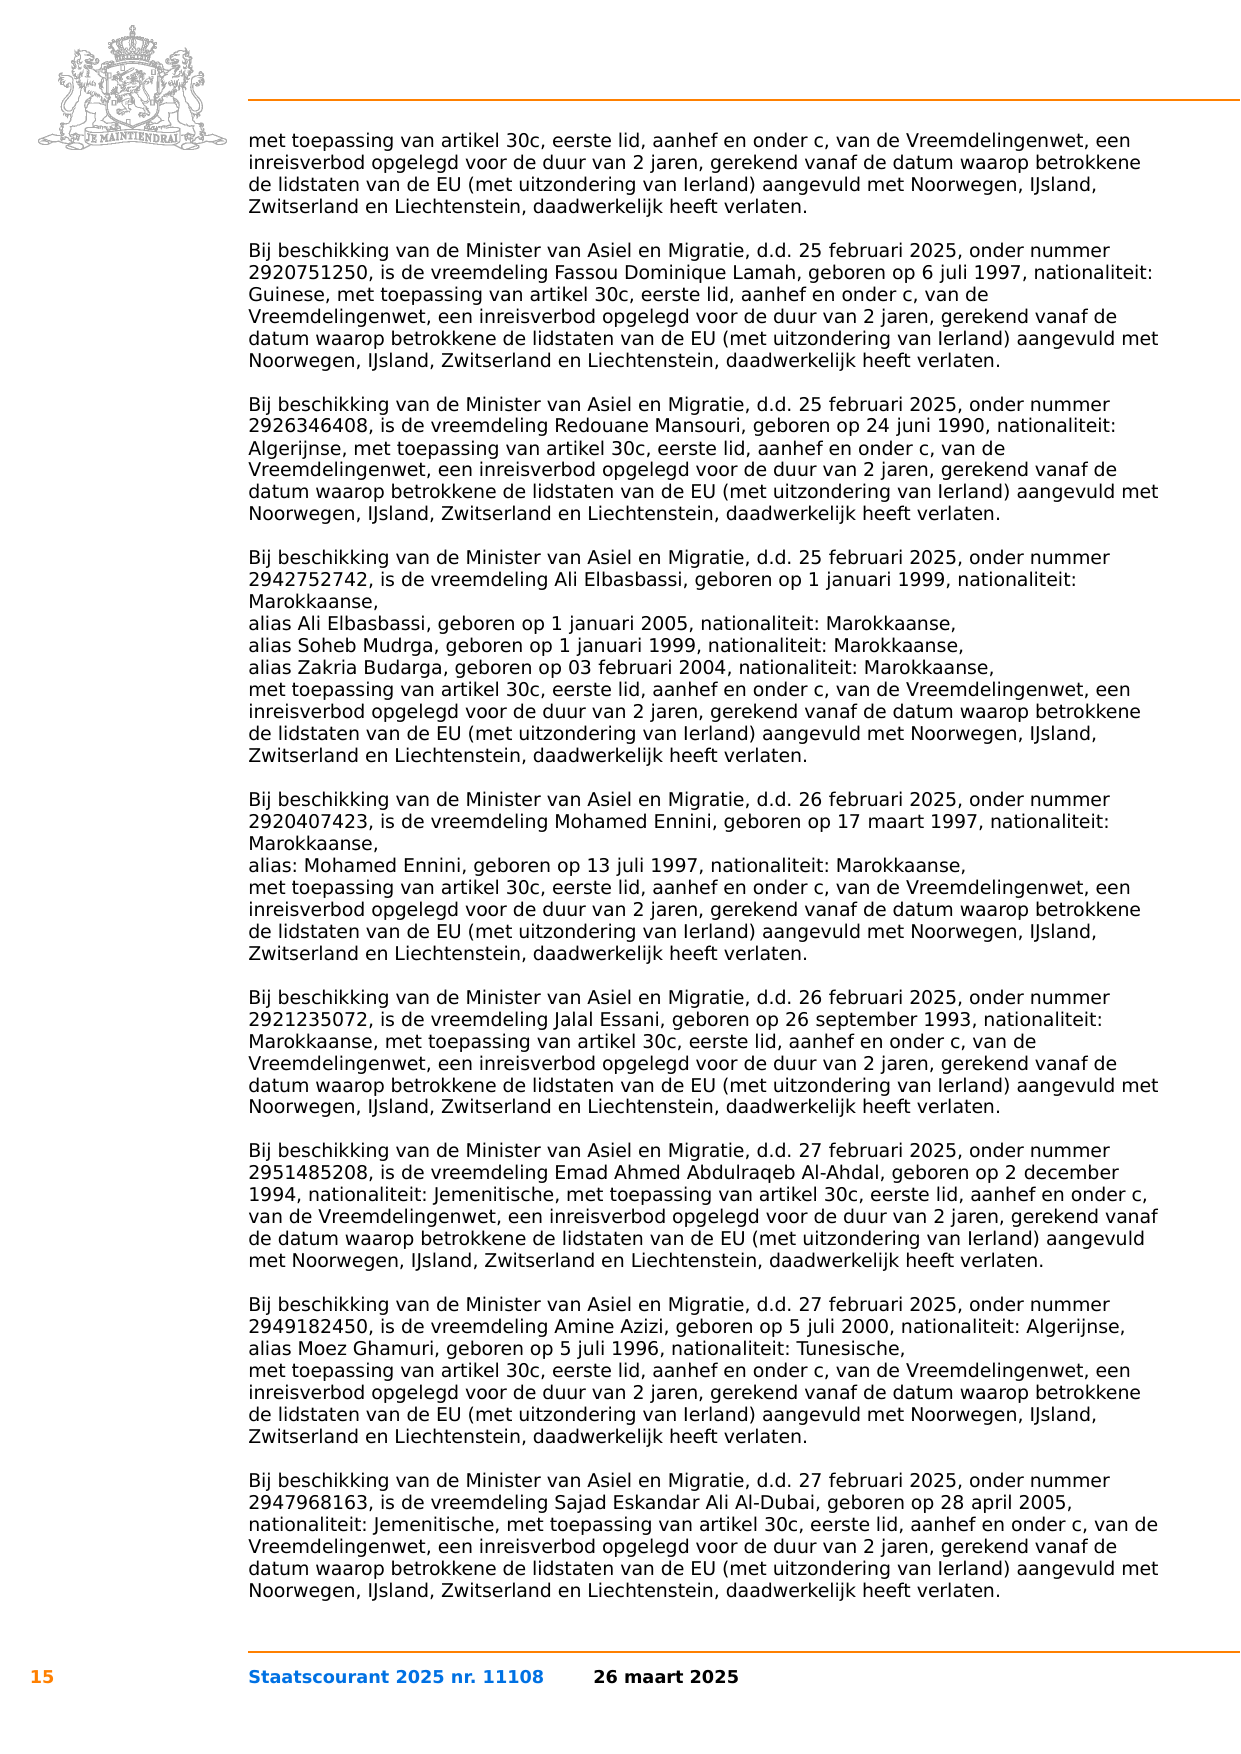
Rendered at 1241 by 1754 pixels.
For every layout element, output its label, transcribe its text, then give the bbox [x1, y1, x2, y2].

text alias Zakria Budarga, geboren op 03 februari 2004, nationaliteit: Marokkaanse, [248, 657, 1163, 679]
text Bij beschikking van de Minister van Asiel en Migratie, d.d. 26 februari 2025, onder nummer 2920407423, is de vreemdeling Mohamed Ennini, geboren op 17 maart 1997, nationaliteit: Marokkaanse, [248, 789, 1163, 855]
text alias Ali Elbasbassi, geboren op 1 januari 2005, nationaliteit: Marokkaanse, [248, 613, 1163, 635]
text Bij beschikking van de Minister van Asiel en Migratie, d.d. 25 februari 2025, onder nummer 2942752742, is de vreemdeling Ali Elbasbassi, geboren op 1 januari 1999, nationaliteit: Marokkaanse, [248, 547, 1163, 613]
text Bij beschikking van de Minister van Asiel en Migratie, d.d. 27 februari 2025, onder nummer 2949182450, is de vreemdeling Amine Azizi, geboren op 5 juli 2000, nationaliteit: Algerijnse, [248, 1294, 1163, 1338]
picture [38, 25, 227, 150]
text met toepassing van artikel 30c, eerste lid, aanhef en onder c, van de Vreemdelingenwet, een inreisverbod opgelegd voor de duur van 2 jaren, gerekend vanaf de datum waarop betrokkene de lidstaten van de EU (met uitzondering van Ierland) aangevuld met Noorwegen, IJsland, Zwitserland en Liechtenstein, daadwerkelijk heeft verlaten. [248, 1360, 1163, 1448]
text Bij beschikking van de Minister van Asiel en Migratie, d.d. 25 februari 2025, onder nummer 2920751250, is de vreemdeling Fassou Dominique Lamah, geboren op 6 juli 1997, nationaliteit: Guinese, met toepassing van artikel 30c, eerste lid, aanhef en onder c, van de Vreemdelingenwet, een inreisverbod opgelegd voor de duur van 2 jaren, gerekend vanaf de datum waarop betrokkene de lidstaten van de EU (met uitzondering van Ierland) aangevuld met Noorwegen, IJsland, Zwitserland en Liechtenstein, daadwerkelijk heeft verlaten. [248, 240, 1163, 372]
text Bij beschikking van de Minister van Asiel en Migratie, d.d. 26 februari 2025, onder nummer 2921235072, is de vreemdeling Jalal Essani, geboren op 26 september 1993, nationaliteit: Marokkaanse, met toepassing van artikel 30c, eerste lid, aanhef en onder c, van de Vreemdelingenwet, een inreisverbod opgelegd voor de duur van 2 jaren, gerekend vanaf de datum waarop betrokkene de lidstaten van de EU (met uitzondering van Ierland) aangevuld met Noorwegen, IJsland, Zwitserland en Liechtenstein, daadwerkelijk heeft verlaten. [248, 987, 1163, 1118]
text met toepassing van artikel 30c, eerste lid, aanhef en onder c, van de Vreemdelingenwet, een inreisverbod opgelegd voor de duur van 2 jaren, gerekend vanaf de datum waarop betrokkene de lidstaten van de EU (met uitzondering van Ierland) aangevuld met Noorwegen, IJsland, Zwitserland en Liechtenstein, daadwerkelijk heeft verlaten. [248, 877, 1163, 965]
text Bij beschikking van de Minister van Asiel en Migratie, d.d. 27 februari 2025, onder nummer 2947968163, is de vreemdeling Sajad Eskandar Ali Al-Dubai, geboren op 28 april 2005, nationaliteit: Jemenitische, met toepassing van artikel 30c, eerste lid, aanhef en onder c, van de Vreemdelingenwet, een inreisverbod opgelegd voor de duur van 2 jaren, gerekend vanaf de datum waarop betrokkene de lidstaten van de EU (met uitzondering van Ierland) aangevuld met Noorwegen, IJsland, Zwitserland en Liechtenstein, daadwerkelijk heeft verlaten. [248, 1470, 1163, 1602]
text Bij beschikking van de Minister van Asiel en Migratie, d.d. 27 februari 2025, onder nummer 2951485208, is de vreemdeling Emad Ahmed Abdulraqeb Al-Ahdal, geboren op 2 december 1994, nationaliteit: Jemenitische, met toepassing van artikel 30c, eerste lid, aanhef en onder c, van de Vreemdelingenwet, een inreisverbod opgelegd voor de duur van 2 jaren, gerekend vanaf de datum waarop betrokkene de lidstaten van de EU (met uitzondering van Ierland) aangevuld met Noorwegen, IJsland, Zwitserland en Liechtenstein, daadwerkelijk heeft verlaten. [248, 1140, 1163, 1272]
text met toepassing van artikel 30c, eerste lid, aanhef en onder c, van de Vreemdelingenwet, een inreisverbod opgelegd voor de duur van 2 jaren, gerekend vanaf de datum waarop betrokkene de lidstaten van de EU (met uitzondering van Ierland) aangevuld met Noorwegen, IJsland, Zwitserland en Liechtenstein, daadwerkelijk heeft verlaten. [248, 130, 1163, 218]
text alias: Mohamed Ennini, geboren op 13 juli 1997, nationaliteit: Marokkaanse, [248, 855, 1163, 877]
text alias Moez Ghamuri, geboren op 5 juli 1996, nationaliteit: Tunesische, [248, 1338, 1163, 1360]
text Bij beschikking van de Minister van Asiel en Migratie, d.d. 25 februari 2025, onder nummer 2926346408, is de vreemdeling Redouane Mansouri, geboren op 24 juni 1990, nationaliteit: Algerijnse, met toepassing van artikel 30c, eerste lid, aanhef en onder c, van de Vreemdelingenwet, een inreisverbod opgelegd voor de duur van 2 jaren, gerekend vanaf de datum waarop betrokkene de lidstaten van de EU (met uitzondering van Ierland) aangevuld met Noorwegen, IJsland, Zwitserland en Liechtenstein, daadwerkelijk heeft verlaten. [248, 393, 1163, 525]
text met toepassing van artikel 30c, eerste lid, aanhef en onder c, van de Vreemdelingenwet, een inreisverbod opgelegd voor de duur van 2 jaren, gerekend vanaf de datum waarop betrokkene de lidstaten van de EU (met uitzondering van Ierland) aangevuld met Noorwegen, IJsland, Zwitserland en Liechtenstein, daadwerkelijk heeft verlaten. [248, 679, 1163, 767]
text alias Soheb Mudrga, geboren op 1 januari 1999, nationaliteit: Marokkaanse, [248, 635, 1163, 657]
